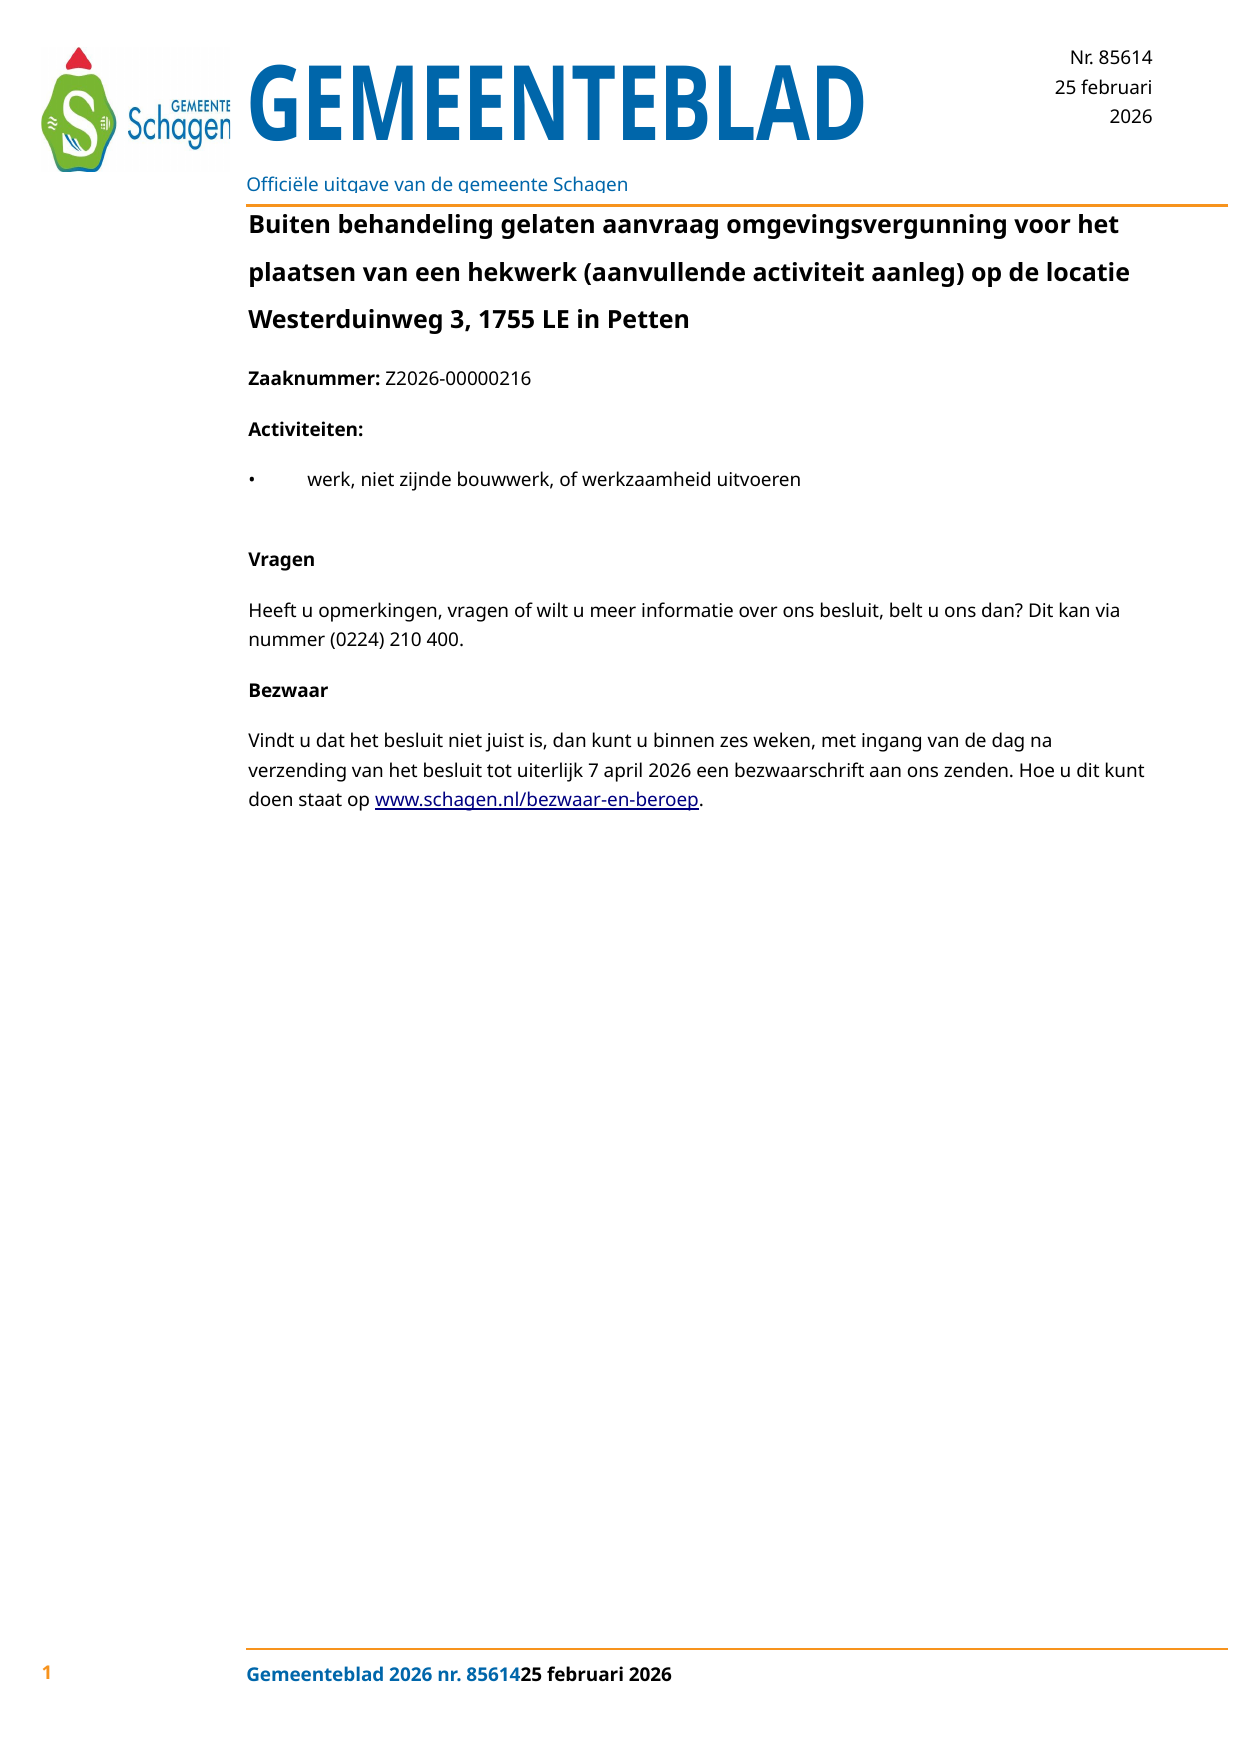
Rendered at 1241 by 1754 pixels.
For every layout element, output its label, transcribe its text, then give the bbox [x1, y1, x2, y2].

text Vindt u dat het besluit niet juist is, dan kunt u binnen zes weken, met ingang van de dag na verzending van het besluit tot uiterlijk 7 april 2026 een bezwaarschrift aan ons zenden. Hoe u dit kunt doen staat op www.schagen.nl/bezwaar-en-beroep. [248, 727, 1152, 812]
text Bezwaar [248, 677, 1152, 702]
text Buiten behandeling gelaten aanvraag omgevingsvergunning voor het plaatsen van een hekwerk (aanvullende activiteit aanleg) op de locatie Westerduinweg 3, 1755 LE in Petten [248, 207, 1152, 336]
text Activiteiten: [248, 416, 1152, 442]
picture [41, 47, 231, 172]
text Vragen [248, 546, 1152, 572]
text Zaaknummer: Z2026-00000216 [248, 366, 1152, 391]
list werk, niet zijnde bouwwerk, of werkzaamheid uitvoeren [248, 466, 1152, 492]
text Heeft u opmerkingen, vragen of wilt u meer informatie over ons besluit, belt u ons dan? Dit kan via nummer (0224) 210 400. [248, 597, 1152, 652]
